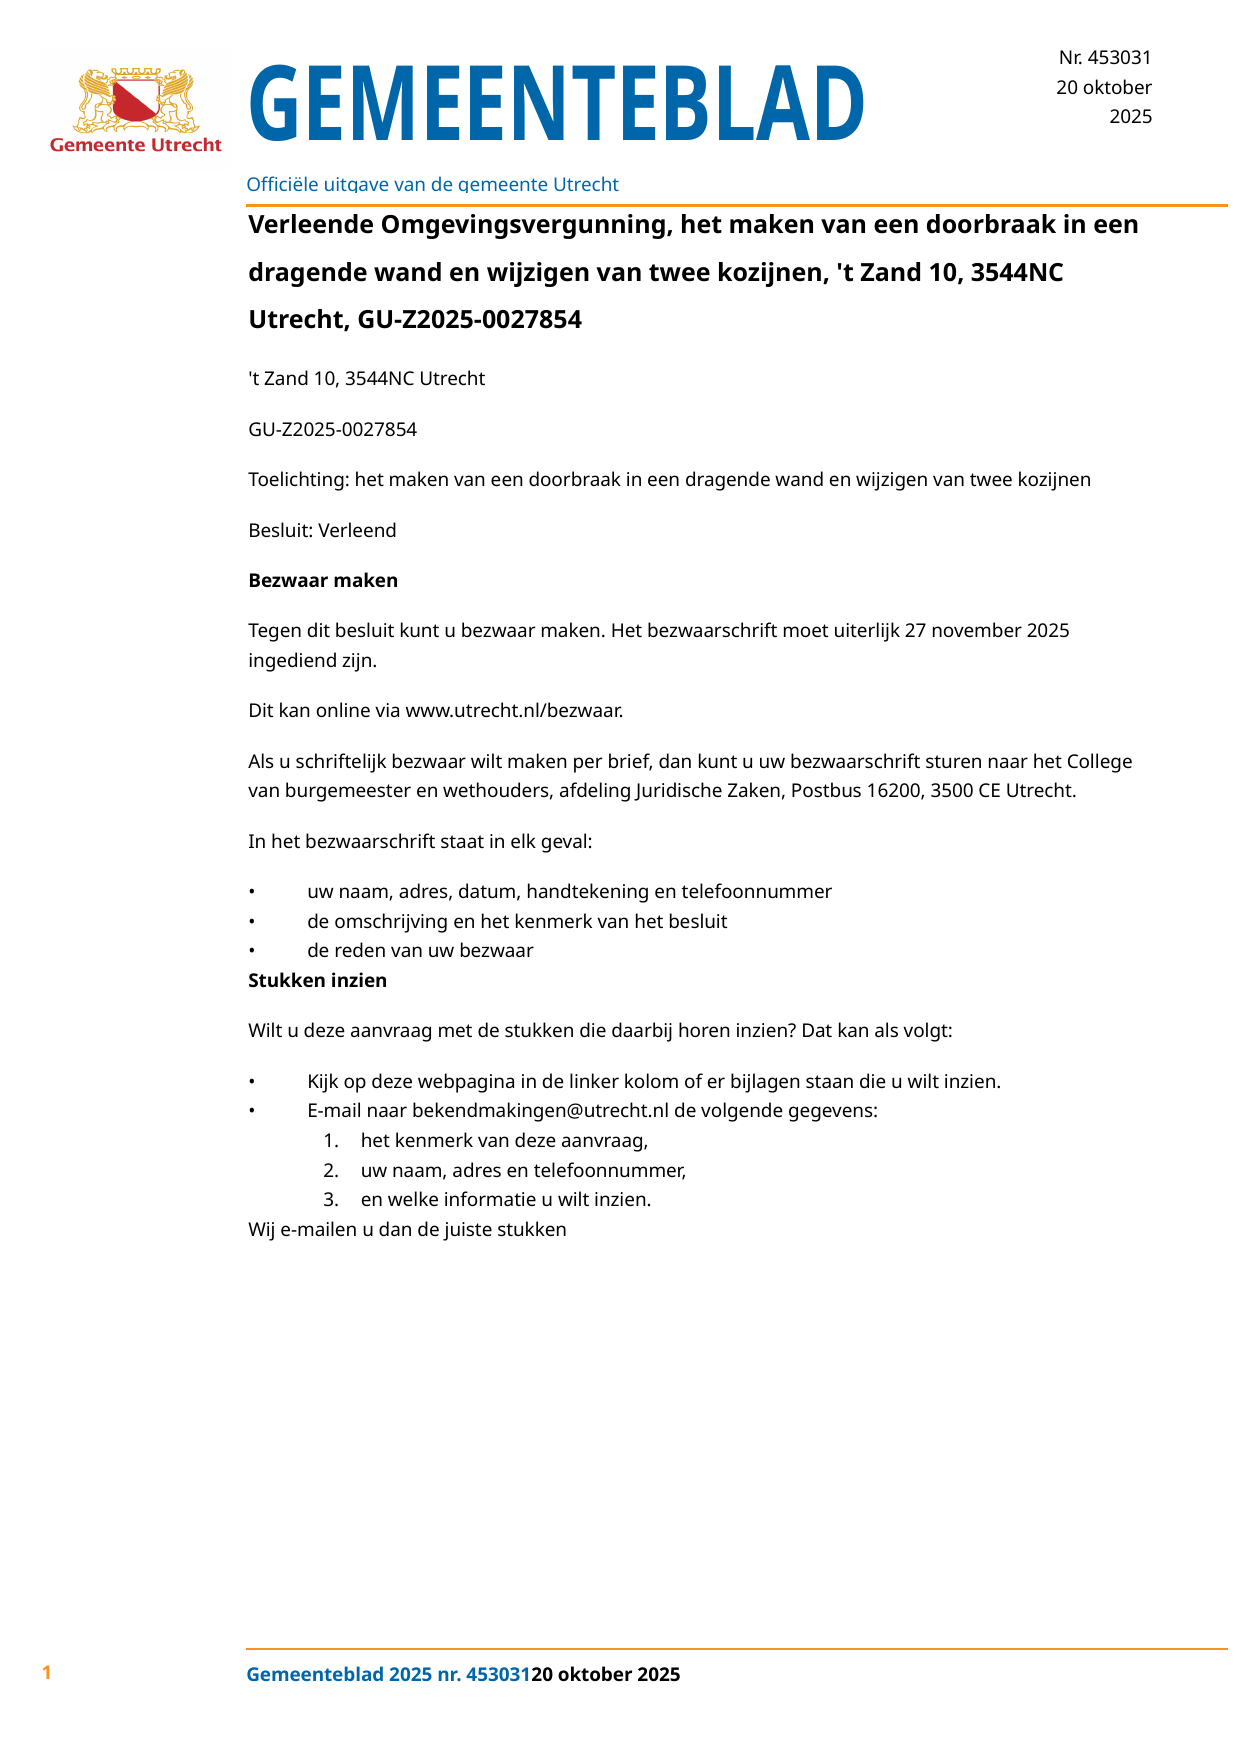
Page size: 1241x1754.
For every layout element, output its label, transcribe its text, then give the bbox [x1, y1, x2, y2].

list uw naam, adres en telefoonnummer, [323, 1157, 1152, 1182]
list uw naam, adres, datum, handtekening en telefoonnummer [248, 878, 1152, 904]
text Besluit: Verleend [248, 517, 1152, 542]
list en welke informatie u wilt inzien. [323, 1186, 1152, 1212]
list Kijk op deze webpagina in de linker kolom of er bijlagen staan die u wilt inzien. [248, 1068, 1152, 1094]
text Als u schriftelijk bezwaar wilt maken per brief, dan kunt u uw bezwaarschrift sturen naar het College van burgemeester en wethouders, afdeling Juridische Zaken, Postbus 16200, 3500 CE Utrecht. [248, 748, 1152, 803]
text Tegen dit besluit kunt u bezwaar maken. Het bezwaarschrift moet uiterlijk 27 november 2025 ingediend zijn. [248, 618, 1152, 673]
list het kenmerk van deze aanvraag, [323, 1127, 1152, 1153]
text 't Zand 10, 3544NC Utrecht [248, 366, 1152, 391]
text Dit kan online via www.utrecht.nl/bezwaar. [248, 698, 1152, 723]
text Stukken inzien [248, 967, 1152, 993]
text In het bezwaarschrift staat in elk geval: [248, 828, 1152, 854]
list de omschrijving en het kenmerk van het besluit [248, 908, 1152, 934]
list de reden van uw bezwaar [248, 938, 1152, 963]
picture [41, 47, 231, 172]
list E-mail naar bekendmakingen@utrecht.nl de volgende gegevens: [248, 1098, 1152, 1123]
text Wij e-mailen u dan de juiste stukken [248, 1216, 1152, 1242]
text Verleende Omgevingsvergunning, het maken van een doorbraak in een dragende wand en wijzigen van twee kozijnen, 't Zand 10, 3544NC Utrecht, GU-Z2025-0027854 [248, 207, 1152, 336]
text Bezwaar maken [248, 567, 1152, 593]
text Toelichting: het maken van een doorbraak in een dragende wand en wijzigen van twee kozijnen [248, 466, 1152, 492]
text Wilt u deze aanvraag met de stukken die daarbij horen inzien? Dat kan als volgt: [248, 1018, 1152, 1043]
text GU-Z2025-0027854 [248, 416, 1152, 442]
